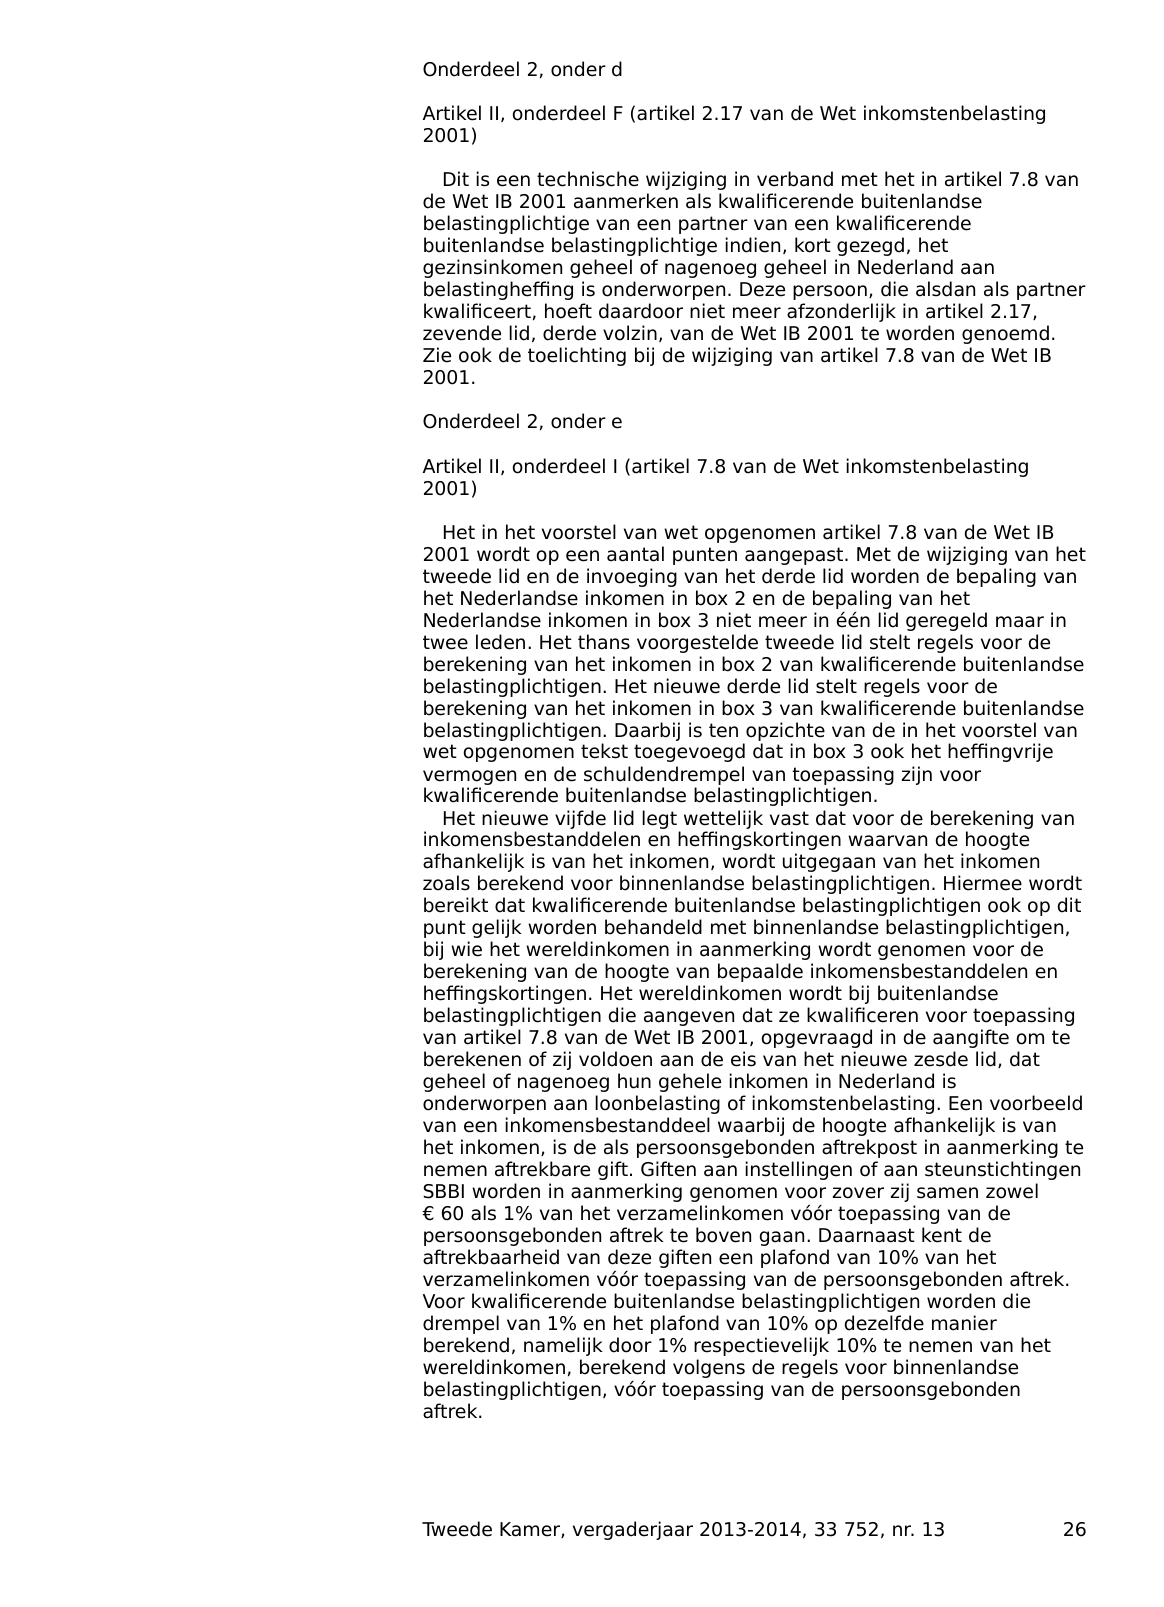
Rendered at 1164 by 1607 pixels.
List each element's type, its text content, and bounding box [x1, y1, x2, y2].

subtitle Artikel II, onderdeel I (artikel 7.8 van de Wet inkomstenbelasting 2001) [422, 456, 1087, 499]
subtitle Artikel II, onderdeel F (artikel 2.17 van de Wet inkomstenbelasting 2001) [422, 103, 1087, 147]
text Dit is een technische wijziging in verband met het in artikel 7.8 van de Wet IB 2001 aanmerken als kwalificerende buitenlandse belastingplichtige van een partner van een kwalificerende buitenlandse belastingplichtige indien, kort gezegd, het gezinsinkomen geheel of nagenoeg geheel in Nederland aan belastingheffing is onderworpen. Deze persoon, die alsdan als partner kwalificeert, hoeft daardoor niet meer afzonderlijk in artikel 2.17, zevende lid, derde volzin, van de Wet IB 2001 te worden genoemd. Zie ook de toelichting bij de wijziging van artikel 7.8 van de Wet IB 2001. [422, 169, 1087, 389]
text Het in het voorstel van wet opgenomen artikel 7.8 van de Wet IB 2001 wordt op een aantal punten aangepast. Met de wijziging van het tweede lid en de invoeging van het derde lid worden de bepaling van het Nederlandse inkomen in box 2 en de bepaling van het Nederlandse inkomen in box 3 niet meer in één lid geregeld maar in twee leden. Het thans voorgestelde tweede lid stelt regels voor de berekening van het inkomen in box 2 van kwalificerende buitenlandse belastingplichtigen. Het nieuwe derde lid stelt regels voor de berekening van het inkomen in box 3 van kwalificerende buitenlandse belastingplichtigen. Daarbij is ten opzichte van de in het voorstel van wet opgenomen tekst toegevoegd dat in box 3 ook het heffingvrije vermogen en de schuldendrempel van toepassing zijn voor kwalificerende buitenlandse belastingplichtigen. [422, 522, 1087, 807]
text Het nieuwe vijfde lid legt wettelijk vast dat voor de berekening van inkomensbestanddelen en heffingskortingen waarvan de hoogte afhankelijk is van het inkomen, wordt uitgegaan van het inkomen zoals berekend voor binnenlandse belastingplichtigen. Hiermee wordt bereikt dat kwalificerende buitenlandse belastingplichtigen ook op dit punt gelijk worden behandeld met binnenlandse belastingplichtigen, bij wie het wereldinkomen in aanmerking wordt genomen voor de berekening van de hoogte van bepaalde inkomensbestanddelen en heffingskortingen. Het wereldinkomen wordt bij buitenlandse belastingplichtigen die aangeven dat ze kwalificeren voor toepassing van artikel 7.8 van de Wet IB 2001, opgevraagd in de aangifte om te berekenen of zij voldoen aan de eis van het nieuwe zesde lid, dat geheel of nagenoeg hun gehele inkomen in Nederland is onderworpen aan loonbelasting of inkomstenbelasting. Een voorbeeld van een inkomensbestanddeel waarbij de hoogte afhankelijk is van het inkomen, is de als persoonsgebonden aftrekpost in aanmerking te nemen aftrekbare gift. Giften aan instellingen of aan steunstichtingen SBBI worden in aanmerking genomen voor zover zij samen zowel € 60 als 1% van het verzamelinkomen vóór toepassing van de persoonsgebonden aftrek te boven gaan. Daarnaast kent de aftrekbaarheid van deze giften een plafond van 10% van het verzamelinkomen vóór toepassing van de persoonsgebonden aftrek. Voor kwalificerende buitenlandse belastingplichtigen worden die drempel van 1% en het plafond van 10% op dezelfde manier berekend, namelijk door 1% respectievelijk 10% te nemen van het wereldinkomen, berekend volgens de regels voor binnenlandse belastingplichtigen, vóór toepassing van de persoonsgebonden aftrek. [422, 807, 1087, 1423]
subtitle Onderdeel 2, onder e [422, 411, 1087, 433]
subtitle Onderdeel 2, onder d [422, 59, 1087, 81]
